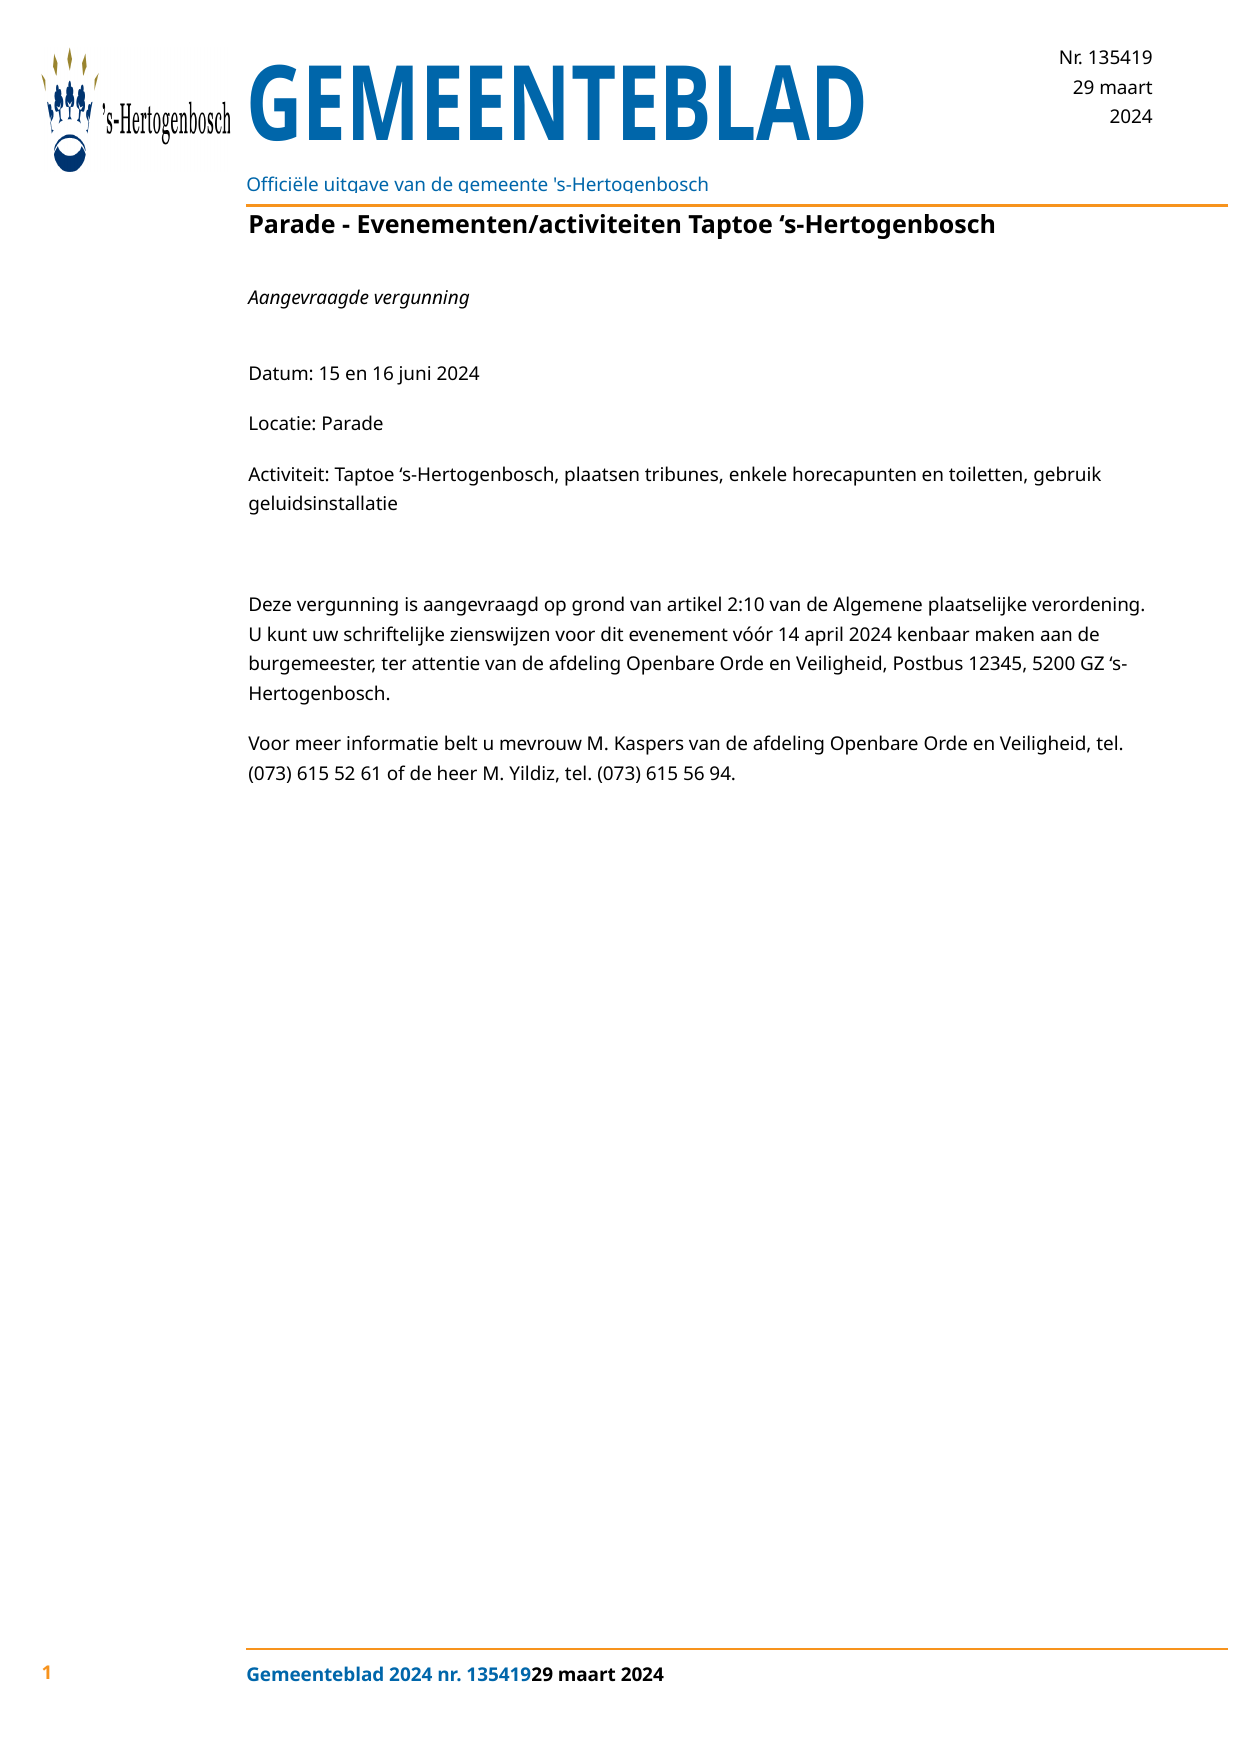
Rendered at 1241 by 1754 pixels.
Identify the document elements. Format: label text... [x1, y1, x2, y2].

text Activiteit: Taptoe ‘s-Hertogenbosch, plaatsen tribunes, enkele horecapunten en toiletten, gebruik geluidsinstallatie [248, 461, 1152, 516]
text Aangevraagde vergunning [248, 284, 1152, 309]
text Parade - Evenementen/activiteiten Taptoe ‘s-Hertogenbosch [248, 207, 1152, 241]
text Datum: 15 en 16 juni 2024 [248, 360, 1152, 386]
text Deze vergunning is aangevraagd op grond van artikel 2:10 van de Algemene plaatselijke verordening. U kunt uw schriftelijke zienswijzen voor dit evenement vóór 14 april 2024 kenbaar maken aan de burgemeester, ter attentie van de afdeling Openbare Orde en Veiligheid, Postbus 12345, 5200 GZ ‘s-Hertogenbosch. [248, 591, 1152, 706]
text Locatie: Parade [248, 410, 1152, 436]
text Voor meer informatie belt u mevrouw M. Kaspers van de afdeling Openbare Orde en Veiligheid, tel. (073) 615 52 61 of de heer M. Yildiz, tel. (073) 615 56 94. [248, 730, 1152, 786]
picture [41, 47, 231, 172]
